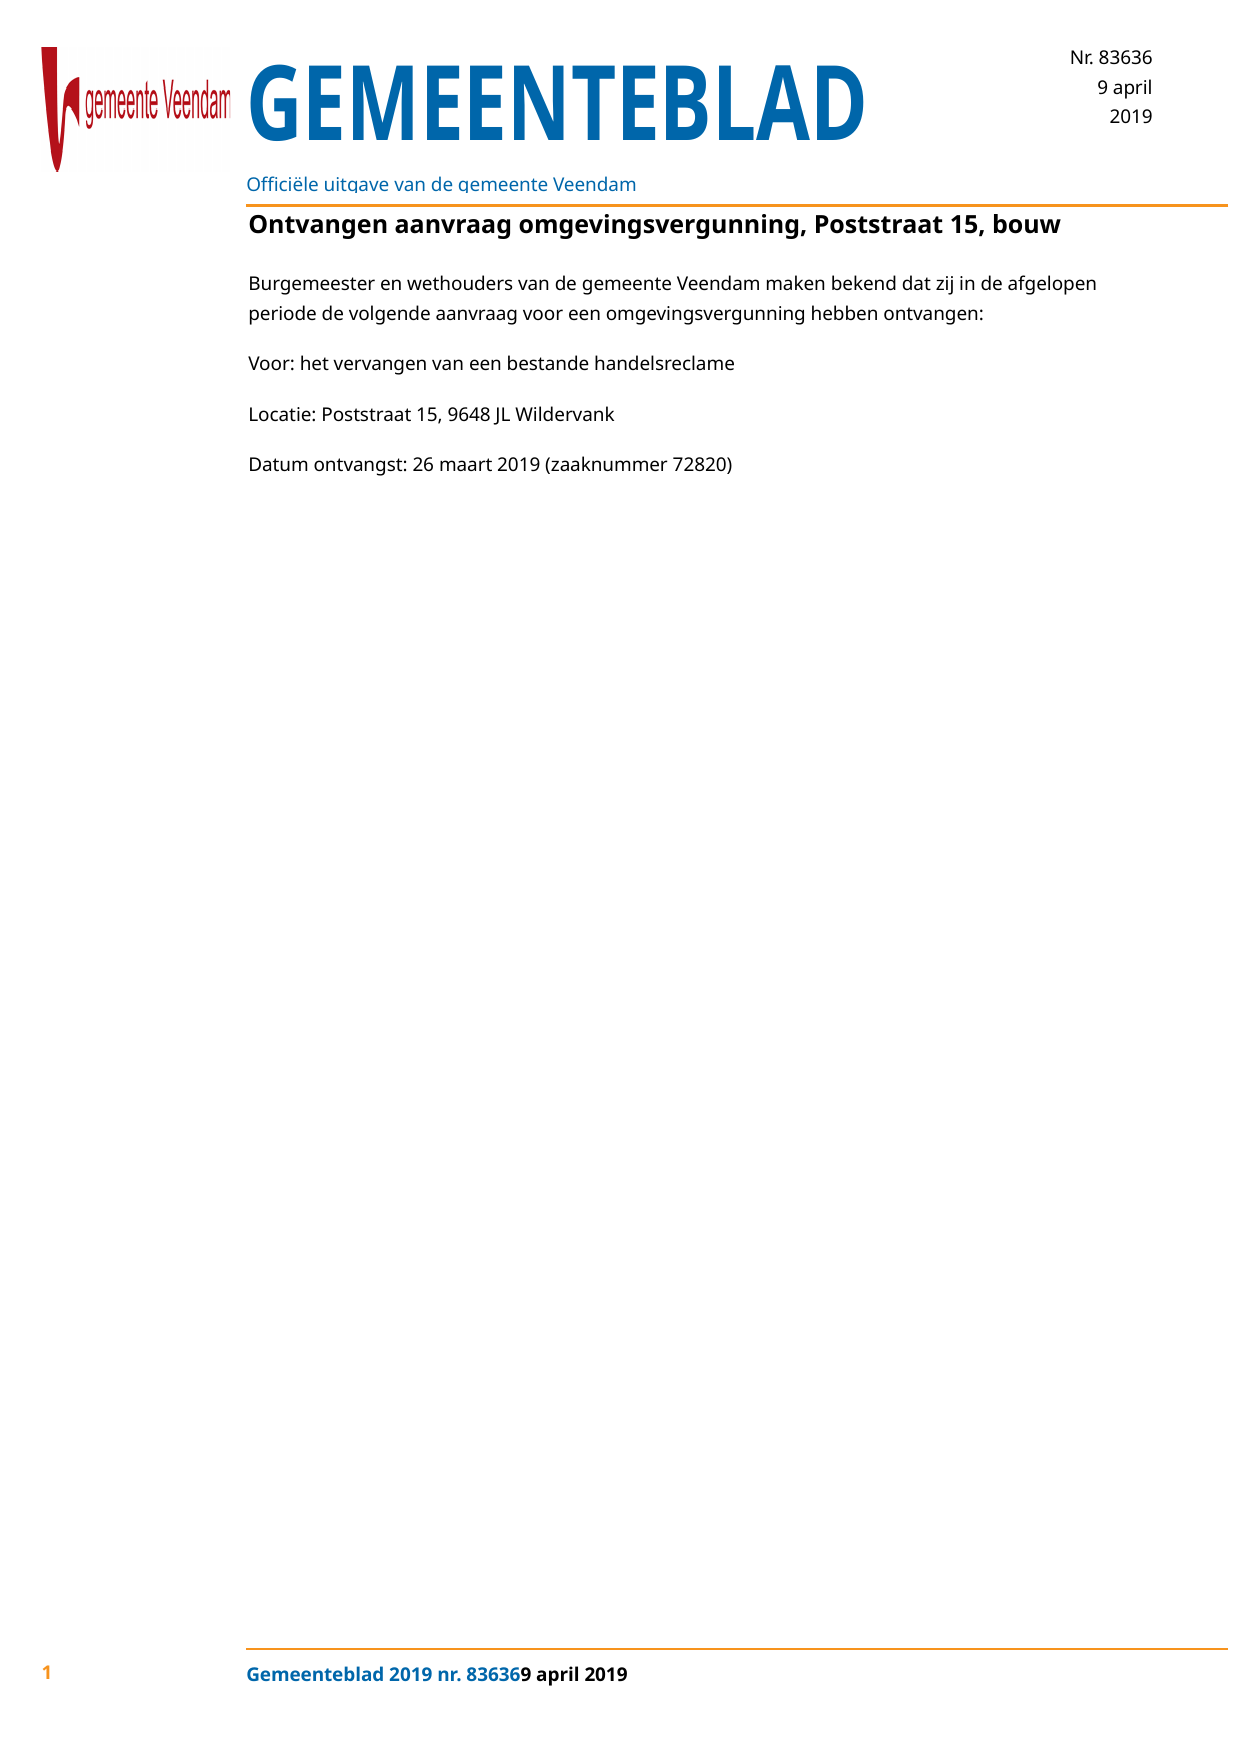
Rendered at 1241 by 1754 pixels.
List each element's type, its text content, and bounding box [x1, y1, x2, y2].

text Ontvangen aanvraag omgevingsvergunning, Poststraat 15, bouw [248, 207, 1152, 241]
picture [41, 47, 231, 172]
text Locatie: Poststraat 15, 9648 JL Wildervank [248, 401, 1152, 426]
text Burgemeester en wethouders van de gemeente Veendam maken bekend dat zij in de afgelopen periode de volgende aanvraag voor een omgevingsvergunning hebben ontvangen: [248, 270, 1152, 326]
text Datum ontvangst: 26 maart 2019 (zaaknummer 72820) [248, 451, 1152, 477]
text Voor: het vervangen van een bestande handelsreclame [248, 350, 1152, 376]
